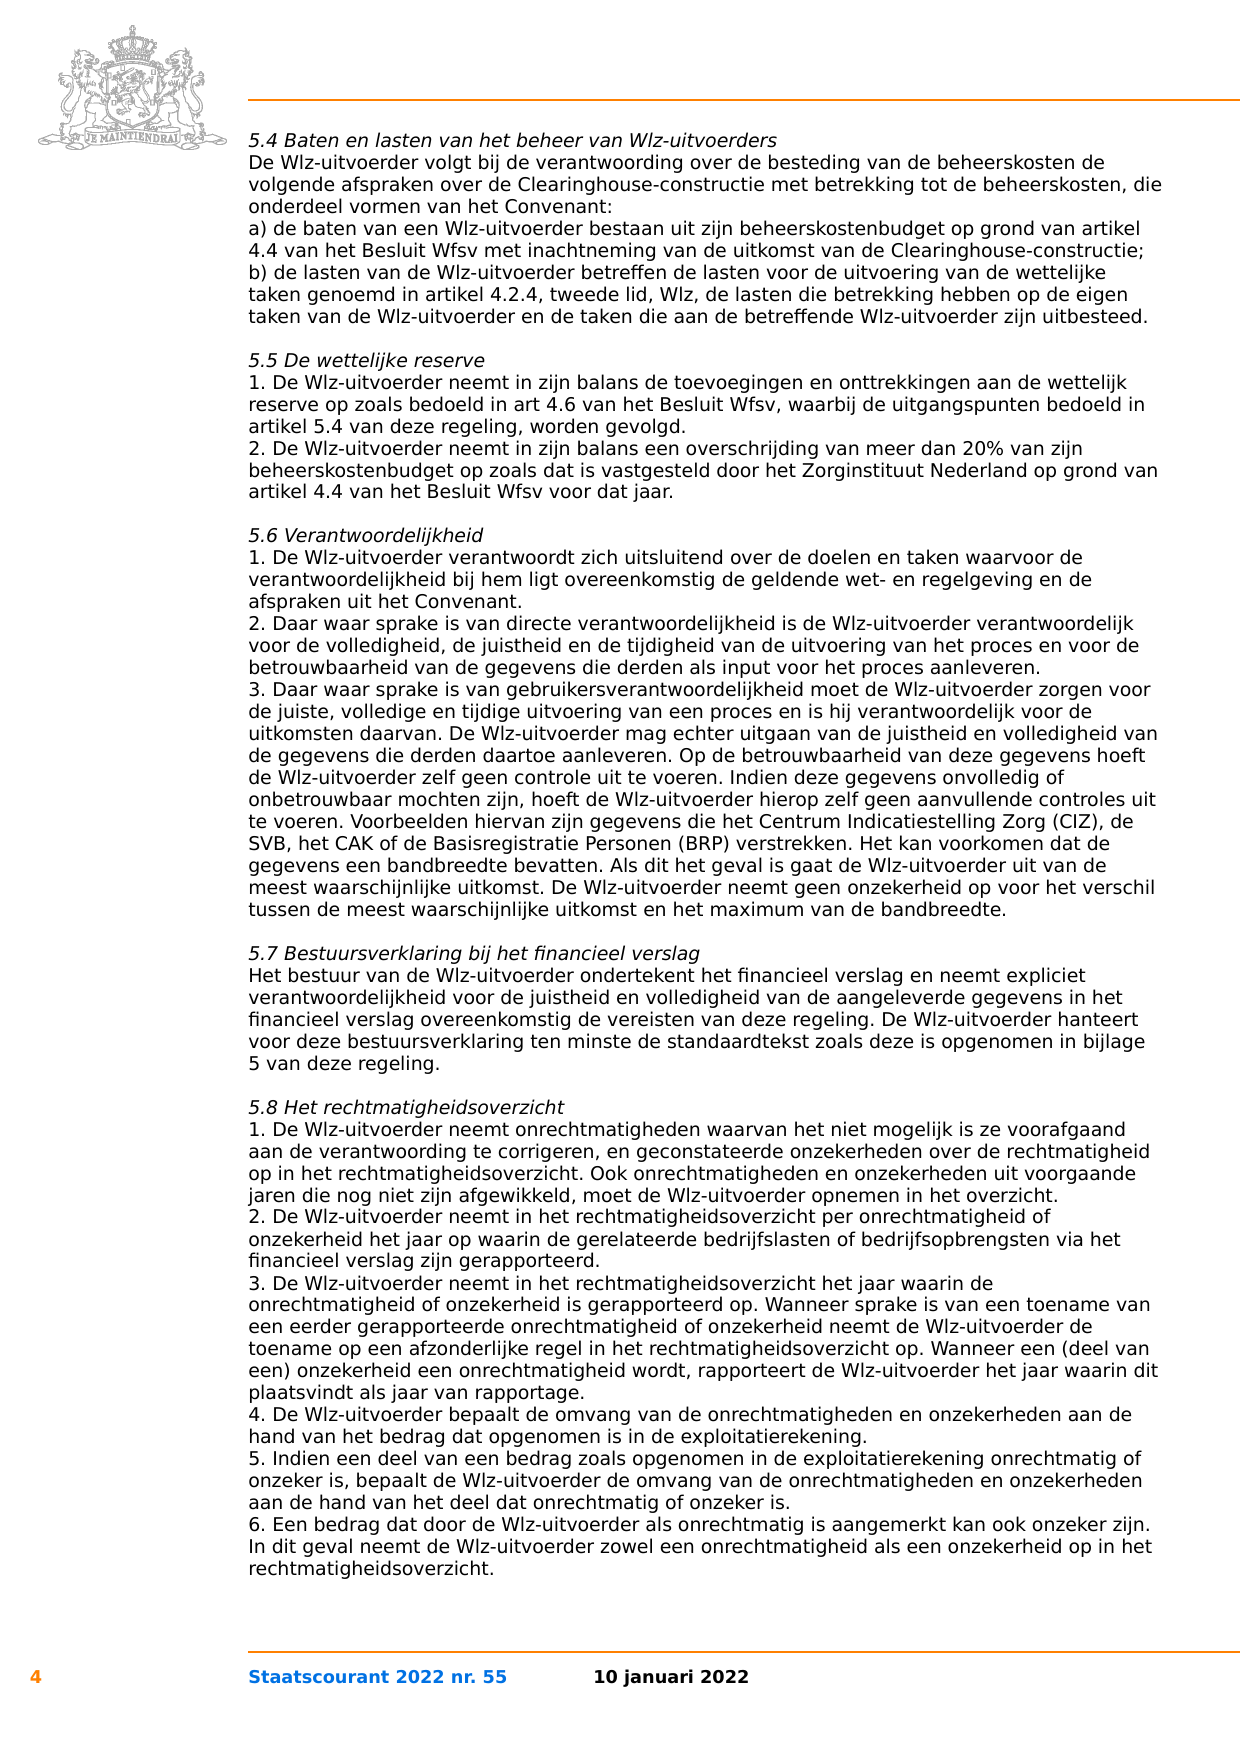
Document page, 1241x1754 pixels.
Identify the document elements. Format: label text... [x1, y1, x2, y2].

text 4. De Wlz-uitvoerder bepaalt de omvang van de onrechtmatigheden en onzekerheden aan de hand van het bedrag dat opgenomen is in de exploitatierekening. [248, 1404, 1163, 1448]
subtitle 5.5 De wettelijke reserve [248, 349, 1163, 372]
text 1. De Wlz-uitvoerder neemt in zijn balans de toevoegingen en onttrekkingen aan de wettelijk reserve op zoals bedoeld in art 4.6 van het Besluit Wfsv, waarbij de uitgangspunten bedoeld in artikel 5.4 van deze regeling, worden gevolgd. [248, 372, 1163, 437]
text 5. Indien een deel van een bedrag zoals opgenomen in de exploitatierekening onrechtmatig of onzeker is, bepaalt de Wlz-uitvoerder de omvang van de onrechtmatigheden en onzekerheden aan de hand van het deel dat onrechtmatig of onzeker is. [248, 1448, 1163, 1514]
text De Wlz-uitvoerder volgt bij de verantwoording over de besteding van de beheerskosten de volgende afspraken over de Clearinghouse-constructie met betrekking tot de beheerskosten, die onderdeel vormen van het Convenant: [248, 152, 1163, 218]
text a) de baten van een Wlz-uitvoerder bestaan uit zijn beheerskostenbudget op grond van artikel 4.4 van het Besluit Wfsv met inachtneming van de uitkomst van de Clearinghouse-constructie; [248, 218, 1163, 262]
text 6. Een bedrag dat door de Wlz-uitvoerder als onrechtmatig is aangemerkt kan ook onzeker zijn. In dit geval neemt de Wlz-uitvoerder zowel een onrechtmatigheid als een onzekerheid op in het rechtmatigheidsoverzicht. [248, 1514, 1163, 1580]
picture [38, 25, 227, 150]
text 3. De Wlz-uitvoerder neemt in het rechtmatigheidsoverzicht het jaar waarin de onrechtmatigheid of onzekerheid is gerapporteerd op. Wanneer sprake is van een toename van een eerder gerapporteerde onrechtmatigheid of onzekerheid neemt de Wlz-uitvoerder de toename op een afzonderlijke regel in het rechtmatigheidsoverzicht op. Wanneer een (deel van een) onzekerheid een onrechtmatigheid wordt, rapporteert de Wlz-uitvoerder het jaar waarin dit plaatsvindt als jaar van rapportage. [248, 1272, 1163, 1404]
text 1. De Wlz-uitvoerder verantwoordt zich uitsluitend over de doelen en taken waarvoor de verantwoordelijkheid bij hem ligt overeenkomstig de geldende wet- en regelgeving en de afspraken uit het Convenant. [248, 547, 1163, 613]
text 3. Daar waar sprake is van gebruikersverantwoordelijkheid moet de Wlz-uitvoerder zorgen voor de juiste, volledige en tijdige uitvoering van een proces en is hij verantwoordelijk voor de uitkomsten daarvan. De Wlz-uitvoerder mag echter uitgaan van de juistheid en volledigheid van de gegevens die derden daartoe aanleveren. Op de betrouwbaarheid van deze gegevens hoeft de Wlz-uitvoerder zelf geen controle uit te voeren. Indien deze gegevens onvolledig of onbetrouwbaar mochten zijn, hoeft de Wlz-uitvoerder hierop zelf geen aanvullende controles uit te voeren. Voorbeelden hiervan zijn gegevens die het Centrum Indicatiestelling Zorg (CIZ), de SVB, het CAK of de Basisregistratie Personen (BRP) verstrekken. Het kan voorkomen dat de gegevens een bandbreedte bevatten. Als dit het geval is gaat de Wlz-uitvoerder uit van de meest waarschijnlijke uitkomst. De Wlz-uitvoerder neemt geen onzekerheid op voor het verschil tussen de meest waarschijnlijke uitkomst en het maximum van de bandbreedte. [248, 679, 1163, 921]
text 2. De Wlz-uitvoerder neemt in zijn balans een overschrijding van meer dan 20% van zijn beheerskostenbudget op zoals dat is vastgesteld door het Zorginstituut Nederland op grond van artikel 4.4 van het Besluit Wfsv voor dat jaar. [248, 437, 1163, 503]
subtitle 5.7 Bestuursverklaring bij het financieel verslag [248, 943, 1163, 965]
text 2. Daar waar sprake is van directe verantwoordelijkheid is de Wlz-uitvoerder verantwoordelijk voor de volledigheid, de juistheid en de tijdigheid van de uitvoering van het proces en voor de betrouwbaarheid van de gegevens die derden als input voor het proces aanleveren. [248, 613, 1163, 679]
text 1. De Wlz-uitvoerder neemt onrechtmatigheden waarvan het niet mogelijk is ze voorafgaand aan de verantwoording te corrigeren, en geconstateerde onzekerheden over de rechtmatigheid op in het rechtmatigheidsoverzicht. Ook onrechtmatigheden en onzekerheden uit voorgaande jaren die nog niet zijn afgewikkeld, moet de Wlz-uitvoerder opnemen in het overzicht. [248, 1118, 1163, 1206]
subtitle 5.6 Verantwoordelijkheid [248, 525, 1163, 547]
subtitle 5.8 Het rechtmatigheidsoverzicht [248, 1097, 1163, 1118]
text Het bestuur van de Wlz-uitvoerder ondertekent het financieel verslag en neemt expliciet verantwoordelijkheid voor de juistheid en volledigheid van de aangeleverde gegevens in het financieel verslag overeenkomstig de vereisten van deze regeling. De Wlz-uitvoerder hanteert voor deze bestuursverklaring ten minste de standaardtekst zoals deze is opgenomen in bijlage 5 van deze regeling. [248, 965, 1163, 1075]
text b) de lasten van de Wlz-uitvoerder betreffen de lasten voor de uitvoering van de wettelijke taken genoemd in artikel 4.2.4, tweede lid, Wlz, de lasten die betrekking hebben op de eigen taken van de Wlz-uitvoerder en de taken die aan de betreffende Wlz-uitvoerder zijn uitbesteed. [248, 262, 1163, 328]
text 2. De Wlz-uitvoerder neemt in het rechtmatigheidsoverzicht per onrechtmatigheid of onzekerheid het jaar op waarin de gerelateerde bedrijfslasten of bedrijfsopbrengsten via het financieel verslag zijn gerapporteerd. [248, 1206, 1163, 1272]
subtitle 5.4 Baten en lasten van het beheer van Wlz-uitvoerders [248, 130, 1163, 152]
